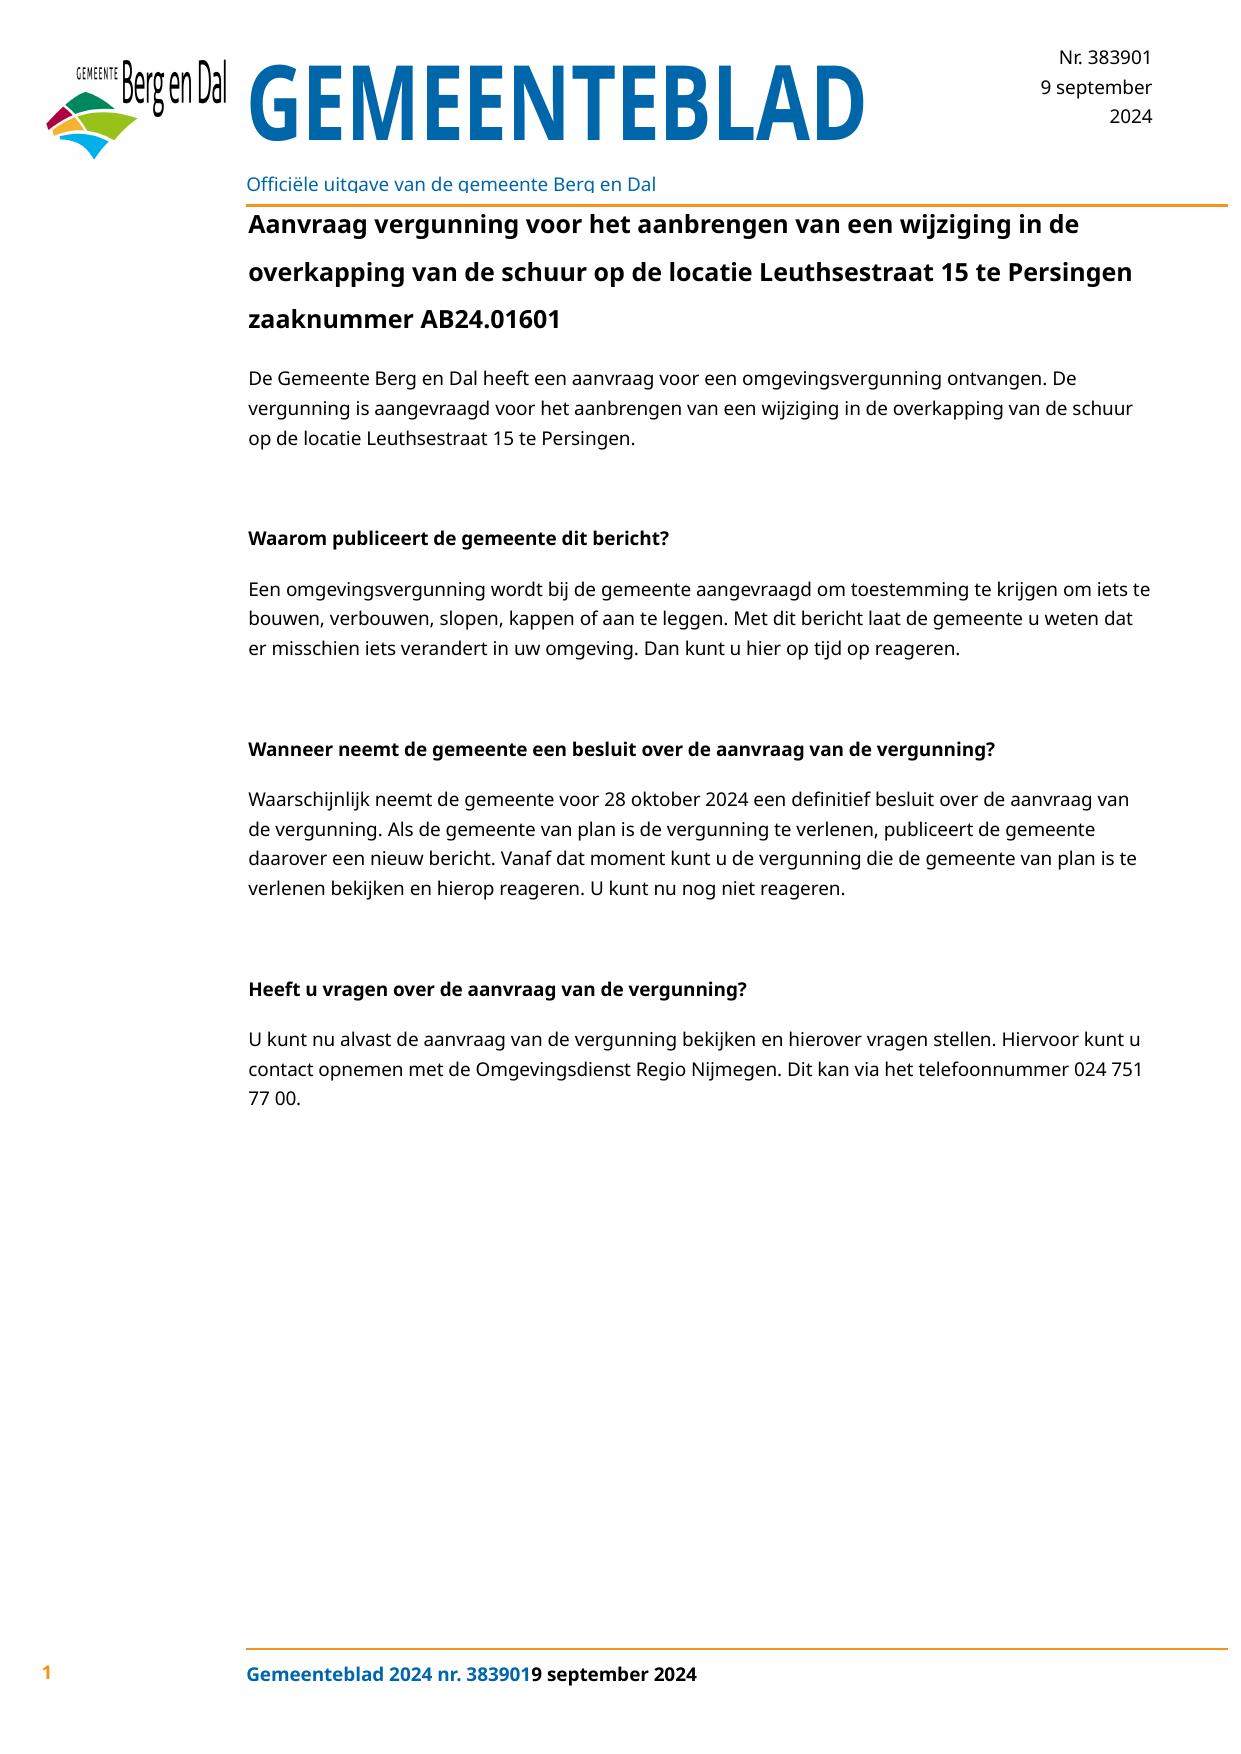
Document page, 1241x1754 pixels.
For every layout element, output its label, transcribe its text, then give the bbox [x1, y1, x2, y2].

text Waarschijnlijk neemt de gemeente voor 28 oktober 2024 een definitief besluit over de aanvraag van de vergunning. Als de gemeente van plan is de vergunning te verlenen, publiceert de gemeente daarover een nieuw bericht. Vanaf dat moment kunt u de vergunning die de gemeente van plan is te verlenen bekijken en hierop reageren. U kunt nu nog niet reageren. [248, 786, 1152, 901]
text Waarom publiceert de gemeente dit bericht? [248, 526, 1152, 551]
text U kunt nu alvast de aanvraag van de vergunning bekijken en hierover vragen stellen. Hiervoor kunt u contact opnemen met de Omgevingsdienst Regio Nijmegen. Dit kan via het telefoonnummer 024 751 77 00. [248, 1026, 1152, 1111]
text De Gemeente Berg en Dal heeft een aanvraag voor een omgevingsvergunning ontvangen. De vergunning is aangevraagd voor het aanbrengen van een wijziging in de overkapping van de schuur op de locatie Leuthsestraat 15 te Persingen. [248, 366, 1152, 450]
text Aanvraag vergunning voor het aanbrengen van een wijziging in de overkapping van de schuur op de locatie Leuthsestraat 15 te Persingen zaaknummer AB24.01601 [248, 207, 1152, 336]
text Heeft u vragen over de aanvraag van de vergunning? [248, 976, 1152, 1002]
text Een omgevingsvergunning wordt bij de gemeente aangevraagd om toestemming te krijgen om iets te bouwen, verbouwen, slopen, kappen of aan te leggen. Met dit bericht laat de gemeente u weten dat er misschien iets verandert in uw omgeving. Dan kunt u hier op tijd op reageren. [248, 576, 1152, 661]
text Wanneer neemt de gemeente een besluit over de aanvraag van de vergunning? [248, 736, 1152, 762]
picture [41, 47, 231, 172]
